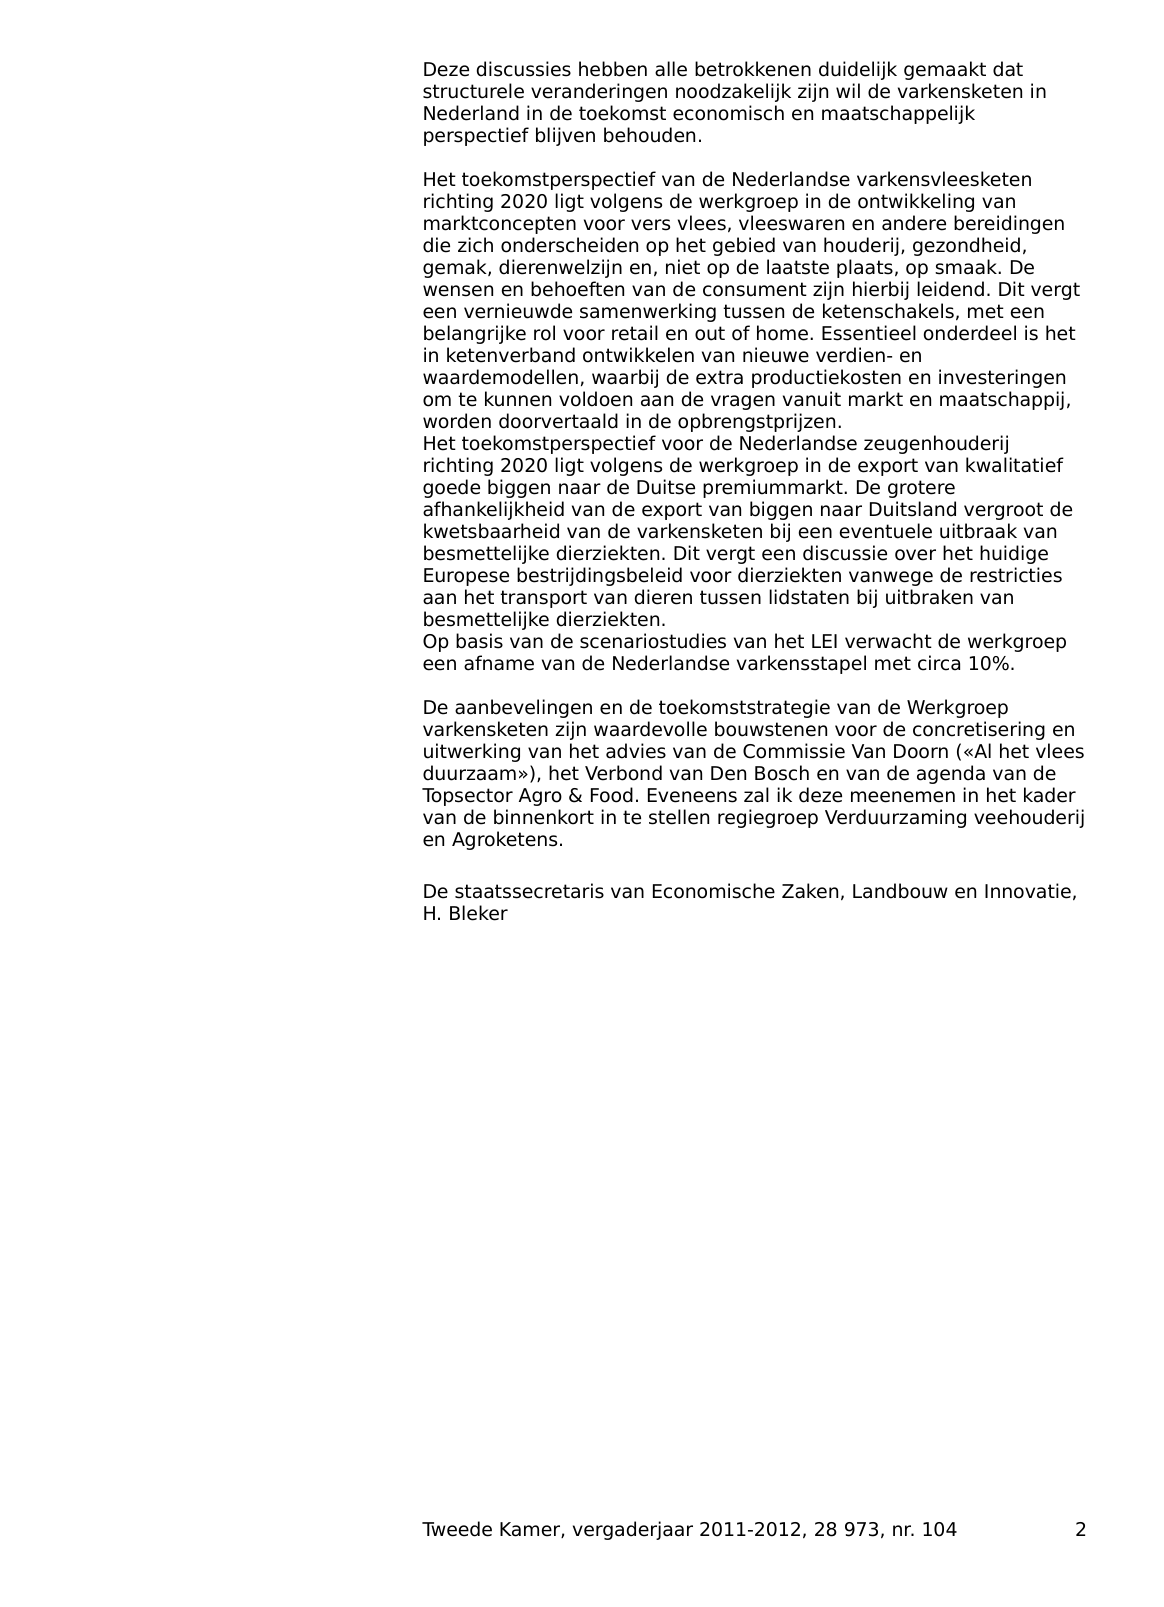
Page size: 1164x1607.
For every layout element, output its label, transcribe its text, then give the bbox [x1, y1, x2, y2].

text Het toekomstperspectief voor de Nederlandse zeugenhouderij richting 2020 ligt volgens de werkgroep in de export van kwalitatief goede biggen naar de Duitse premiummarkt. De grotere afhankelijkheid van de export van biggen naar Duitsland vergroot de kwetsbaarheid van de varkensketen bij een eventuele uitbraak van besmettelijke dierziekten. Dit vergt een discussie over het huidige Europese bestrijdingsbeleid voor dierziekten vanwege de restricties aan het transport van dieren tussen lidstaten bij uitbraken van besmettelijke dierziekten. [422, 433, 1087, 631]
text De staatssecretaris van Economische Zaken, Landbouw en Innovatie, H. Bleker [422, 881, 1087, 925]
text Op basis van de scenariostudies van het LEI verwacht de werkgroep een afname van de Nederlandse varkensstapel met circa 10%. [422, 631, 1087, 675]
text Het toekomstperspectief van de Nederlandse varkensvleesketen richting 2020 ligt volgens de werkgroep in de ontwikkeling van marktconcepten voor vers vlees, vleeswaren en andere bereidingen die zich onderscheiden op het gebied van houderij, gezondheid, gemak, dierenwelzijn en, niet op de laatste plaats, op smaak. De wensen en behoeften van de consument zijn hierbij leidend. Dit vergt een vernieuwde samenwerking tussen de ketenschakels, met een belangrijke rol voor retail en out of home. Essentieel onderdeel is het in ketenverband ontwikkelen van nieuwe verdien- en waardemodellen, waarbij de extra productiekosten en investeringen om te kunnen voldoen aan de vragen vanuit markt en maatschappij, worden doorvertaald in de opbrengstprijzen. [422, 169, 1087, 433]
text De aanbevelingen en de toekomststrategie van de Werkgroep varkensketen zijn waardevolle bouwstenen voor de concretisering en uitwerking van het advies van de Commissie Van Doorn («Al het vlees duurzaam»), het Verbond van Den Bosch en van de agenda van de Topsector Agro & Food. Eveneens zal ik deze meenemen in het kader van de binnenkort in te stellen regiegroep Verduurzaming veehouderij en Agroketens. [422, 697, 1087, 851]
text Deze discussies hebben alle betrokkenen duidelijk gemaakt dat structurele veranderingen noodzakelijk zijn wil de varkensketen in Nederland in de toekomst economisch en maatschappelijk perspectief blijven behouden. [422, 59, 1087, 147]
